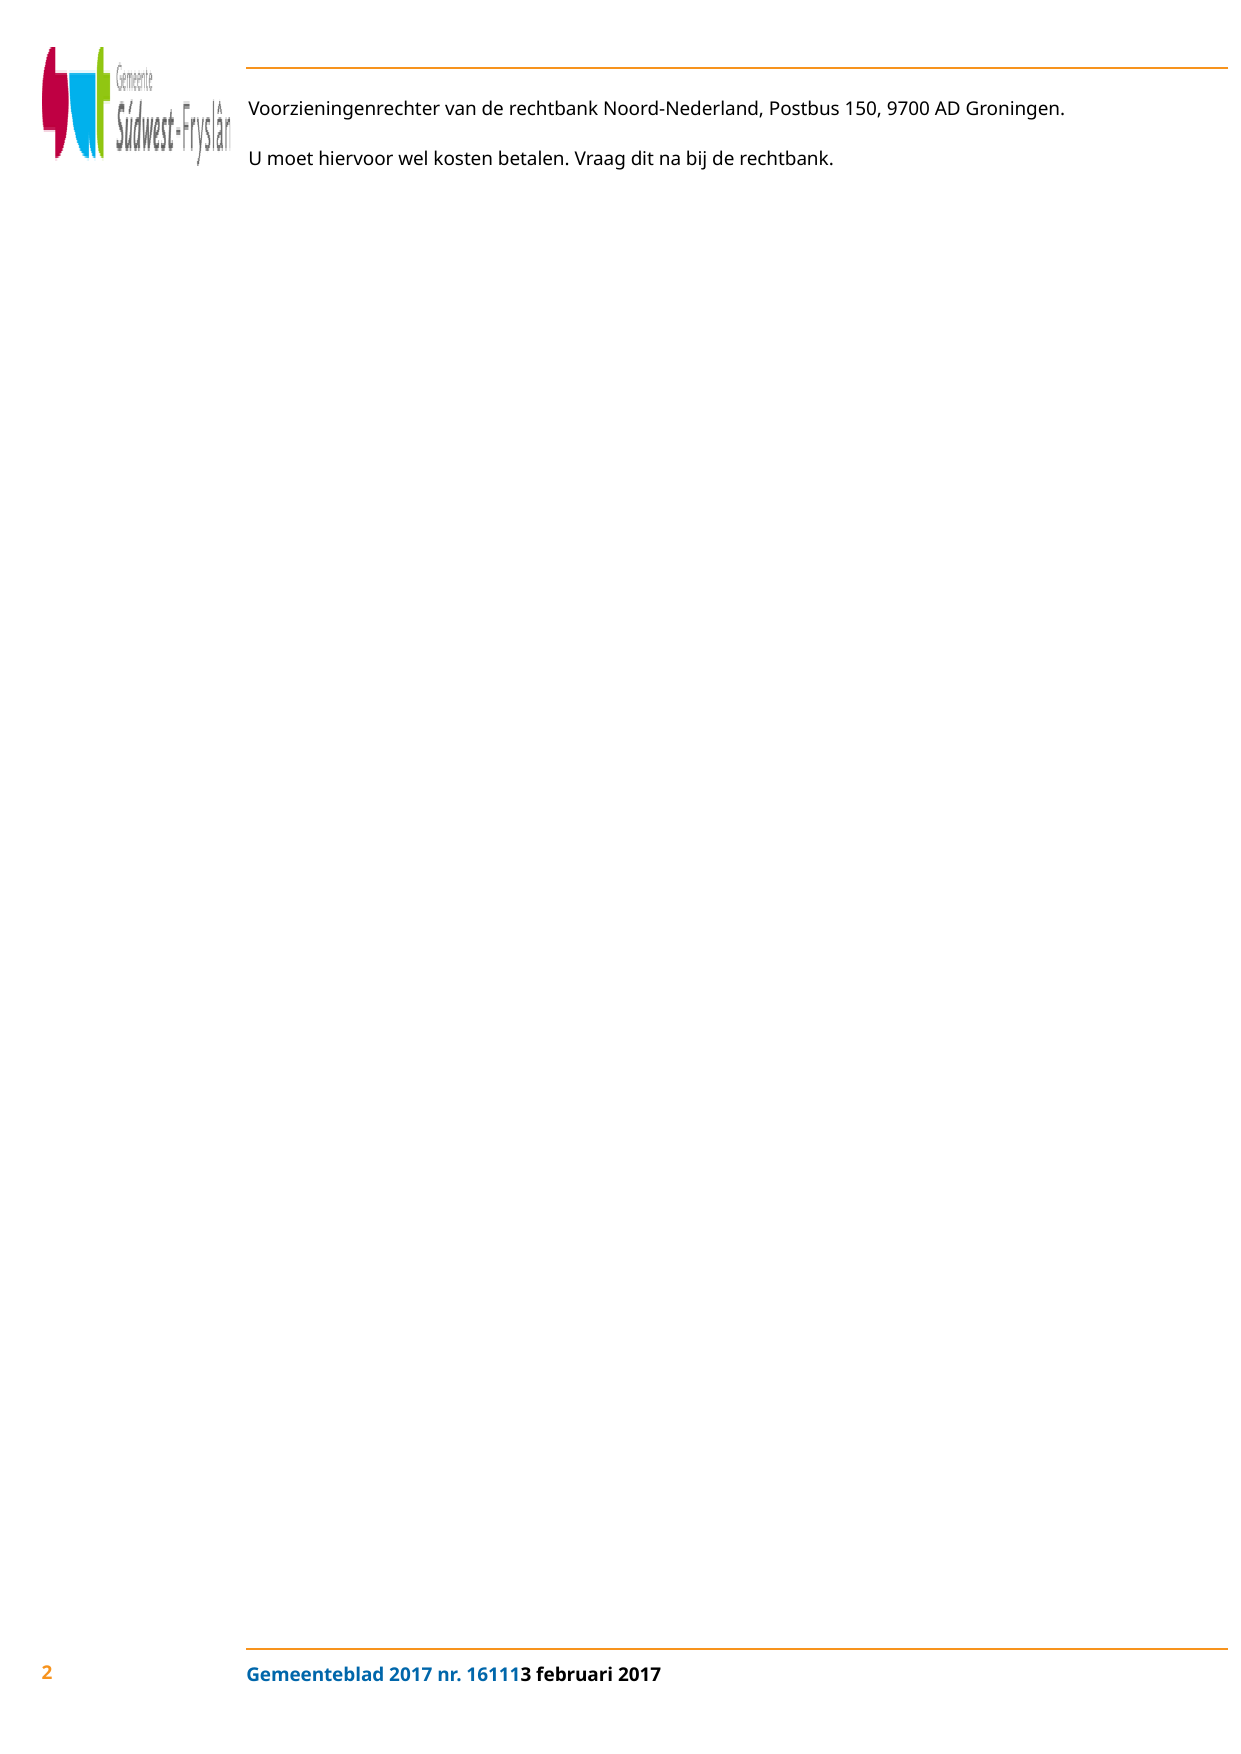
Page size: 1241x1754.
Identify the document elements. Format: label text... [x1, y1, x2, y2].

text U moet hiervoor wel kosten betalen. Vraag dit na bij de rechtbank. [248, 145, 1152, 171]
picture [41, 47, 231, 172]
text Voorzieningenrechter van de rechtbank Noord-Nederland, Postbus 150, 9700 AD Groningen. [248, 95, 1152, 121]
